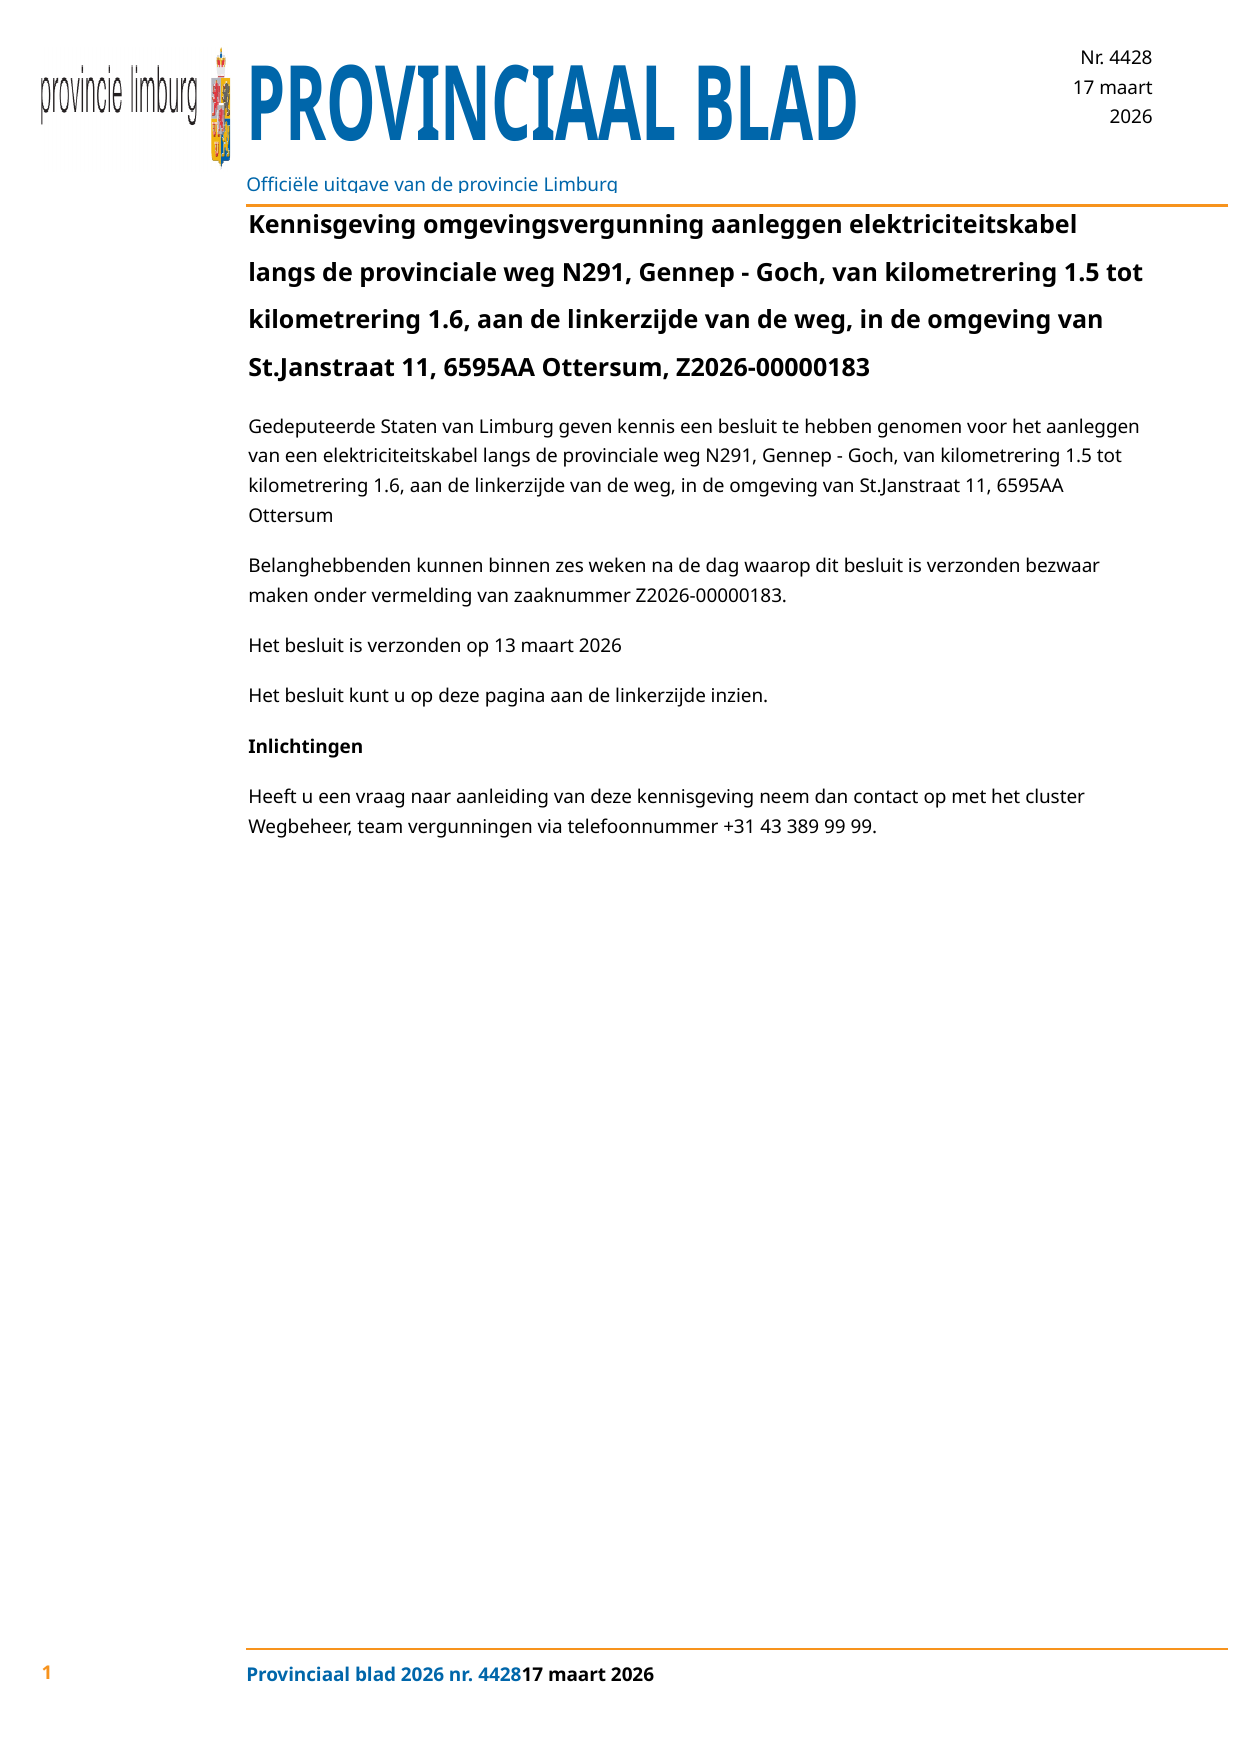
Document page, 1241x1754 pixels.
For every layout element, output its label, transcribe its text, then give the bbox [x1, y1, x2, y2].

text Belanghebbenden kunnen binnen zes weken na de dag waarop dit besluit is verzonden bezwaar maken onder vermelding van zaaknummer Z2026-00000183. [248, 552, 1152, 608]
text Kennisgeving omgevingsvergunning aanleggen elektriciteitskabel langs de provinciale weg N291, Gennep - Goch, van kilometrering 1.5 tot kilometrering 1.6, aan de linkerzijde van de weg, in de omgeving van St.Janstraat 11, 6595AA Ottersum, Z2026-00000183 [248, 207, 1152, 384]
text Het besluit is verzonden op 13 maart 2026 [248, 632, 1152, 658]
picture [41, 47, 231, 172]
text Heeft u een vraag naar aanleiding van deze kennisgeving neem dan contact op met het cluster Wegbeheer, team vergunningen via telefoonnummer +31 43 389 99 99. [248, 783, 1152, 839]
text Inlichtingen [248, 733, 1152, 759]
text Gedeputeerde Staten van Limburg geven kennis een besluit te hebben genomen voor het aanleggen van een elektriciteitskabel langs de provinciale weg N291, Gennep - Goch, van kilometrering 1.5 tot kilometrering 1.6, aan de linkerzijde van de weg, in de omgeving van St.Janstraat 11, 6595AA Ottersum [248, 413, 1152, 528]
text Het besluit kunt u op deze pagina aan de linkerzijde inzien. [248, 683, 1152, 708]
